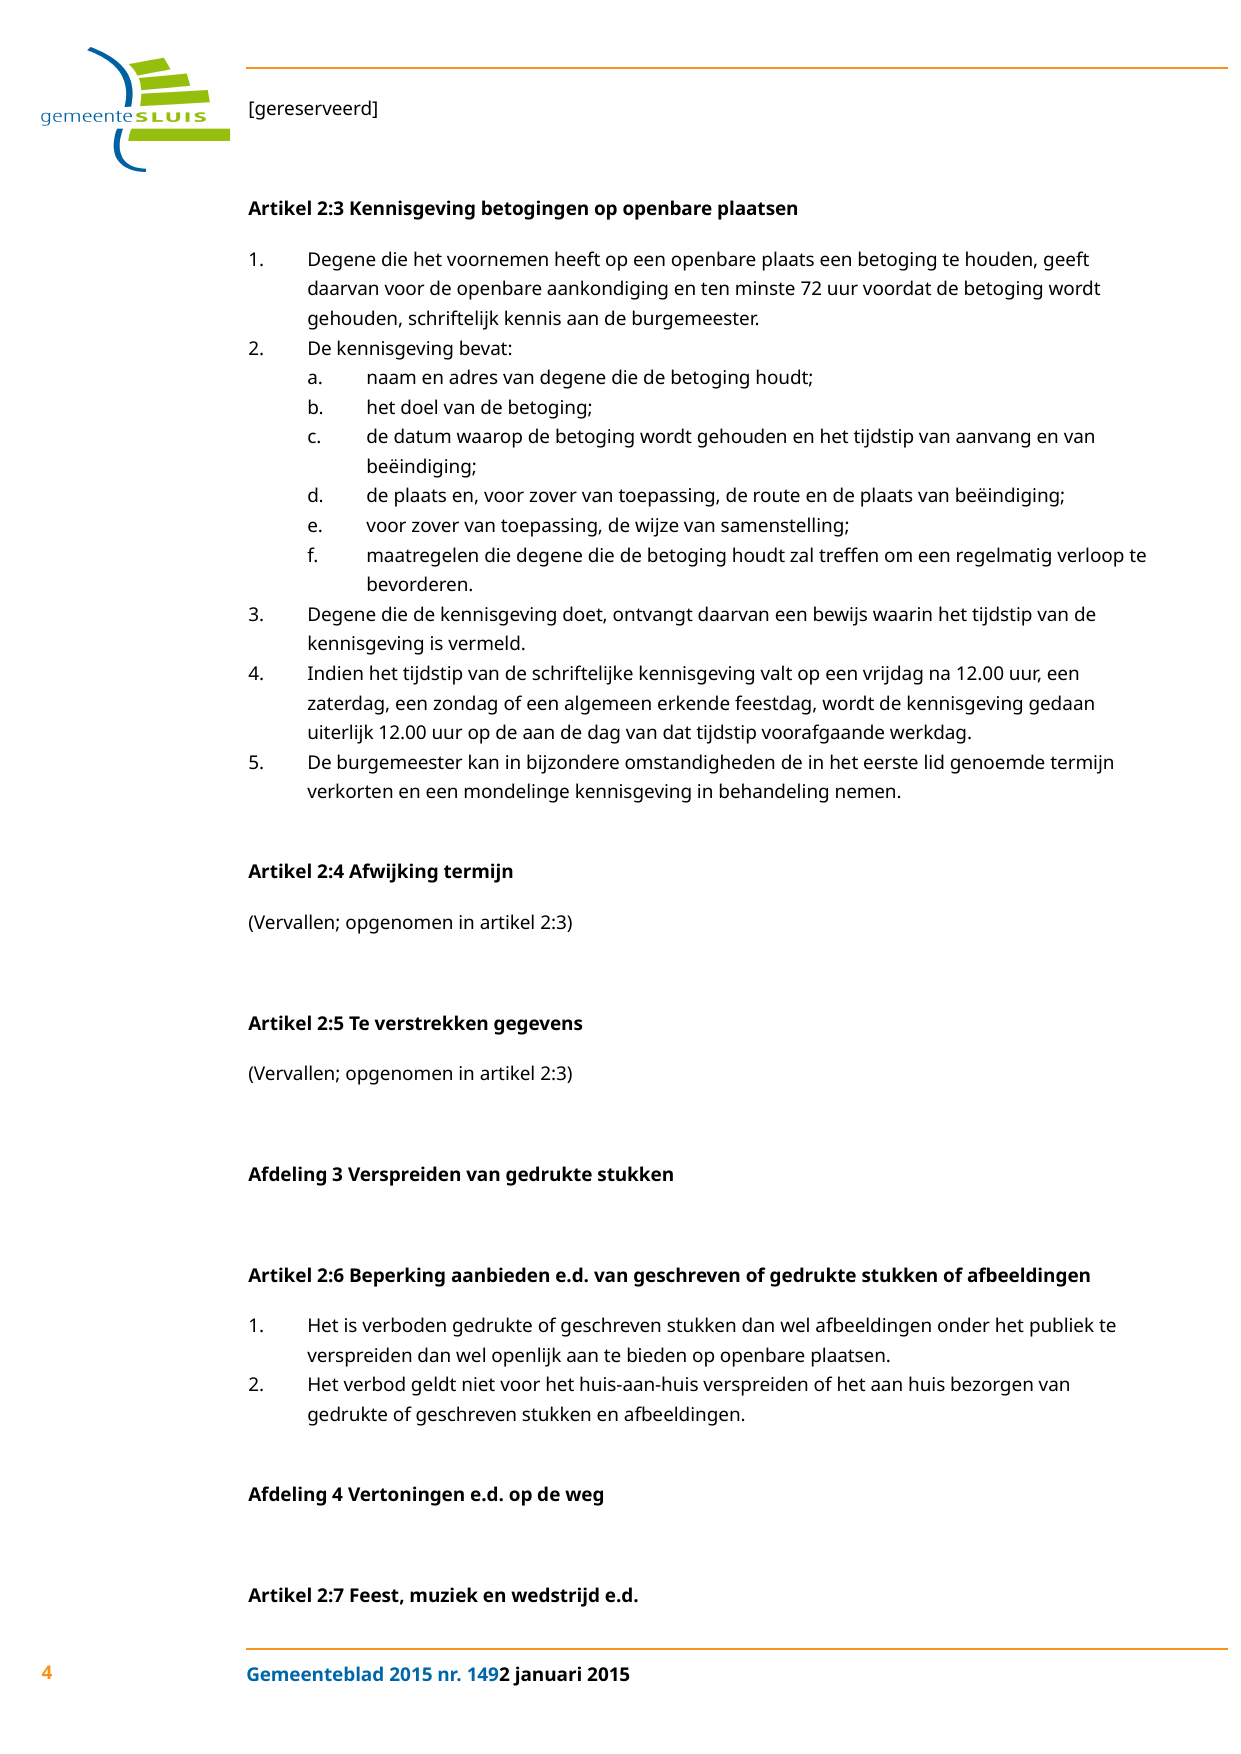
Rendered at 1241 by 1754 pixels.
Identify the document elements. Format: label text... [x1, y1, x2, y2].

text Artikel 2:3 Kennisgeving betogingen op openbare plaatsen [248, 196, 1152, 221]
text Artikel 2:5 Te verstrekken gegevens [248, 1010, 1152, 1036]
text [gereserveerd] [248, 95, 1152, 121]
text Artikel 2:7 Feest, muziek en wedstrijd e.d. [248, 1582, 1152, 1608]
text (Vervallen; opgenomen in artikel 2:3) [248, 1060, 1152, 1086]
list Degene die de kennisgeving doet, ontvangt daarvan een bewijs waarin het tijdstip van de kennisgeving is vermeld. [248, 601, 1152, 656]
list de datum waarop de betoging wordt gehouden en het tijdstip van aanvang en van beëindiging; [307, 423, 1152, 479]
text Afdeling 3 Verspreiden van gedrukte stukken [248, 1161, 1152, 1187]
text Afdeling 4 Vertoningen e.d. op de weg [248, 1481, 1152, 1507]
text (Vervallen; opgenomen in artikel 2:3) [248, 909, 1152, 935]
picture [41, 47, 231, 172]
list De kennisgeving bevat: [248, 335, 1152, 361]
list Het is verboden gedrukte of geschreven stukken dan wel afbeeldingen onder het publiek te verspreiden dan wel openlijk aan te bieden op openbare plaatsen. [248, 1312, 1152, 1368]
list voor zover van toepassing, de wijze van samenstelling; [307, 512, 1152, 538]
list Degene die het voornemen heeft op een openbare plaats een betoging te houden, geeft daarvan voor de openbare aankondiging en ten minste 72 uur voordat de betoging wordt gehouden, schriftelijk kennis aan de burgemeester. [248, 246, 1152, 331]
text Artikel 2:6 Beperking aanbieden e.d. van geschreven of gedrukte stukken of afbeeldingen [248, 1262, 1152, 1288]
list maatregelen die degene die de betoging houdt zal treffen om een regelmatig verloop te bevorderen. [307, 542, 1152, 597]
text Artikel 2:4 Afwijking termijn [248, 858, 1152, 884]
list De burgemeester kan in bijzondere omstandigheden de in het eerste lid genoemde termijn verkorten en een mondelinge kennisgeving in behandeling nemen. [248, 749, 1152, 804]
list het doel van de betoging; [307, 394, 1152, 420]
list Het verbod geldt niet voor het huis-aan-huis verspreiden of het aan huis bezorgen van gedrukte of geschreven stukken en afbeeldingen. [248, 1371, 1152, 1427]
list naam en adres van degene die de betoging houdt; [307, 364, 1152, 390]
list de plaats en, voor zover van toepassing, de route en de plaats van beëindiging; [307, 483, 1152, 508]
list Indien het tijdstip van de schriftelijke kennisgeving valt op een vrijdag na 12.00 uur, een zaterdag, een zondag of een algemeen erkende feestdag, wordt de kennisgeving gedaan uiterlijk 12.00 uur op de aan de dag van dat tijdstip voorafgaande werkdag. [248, 660, 1152, 745]
